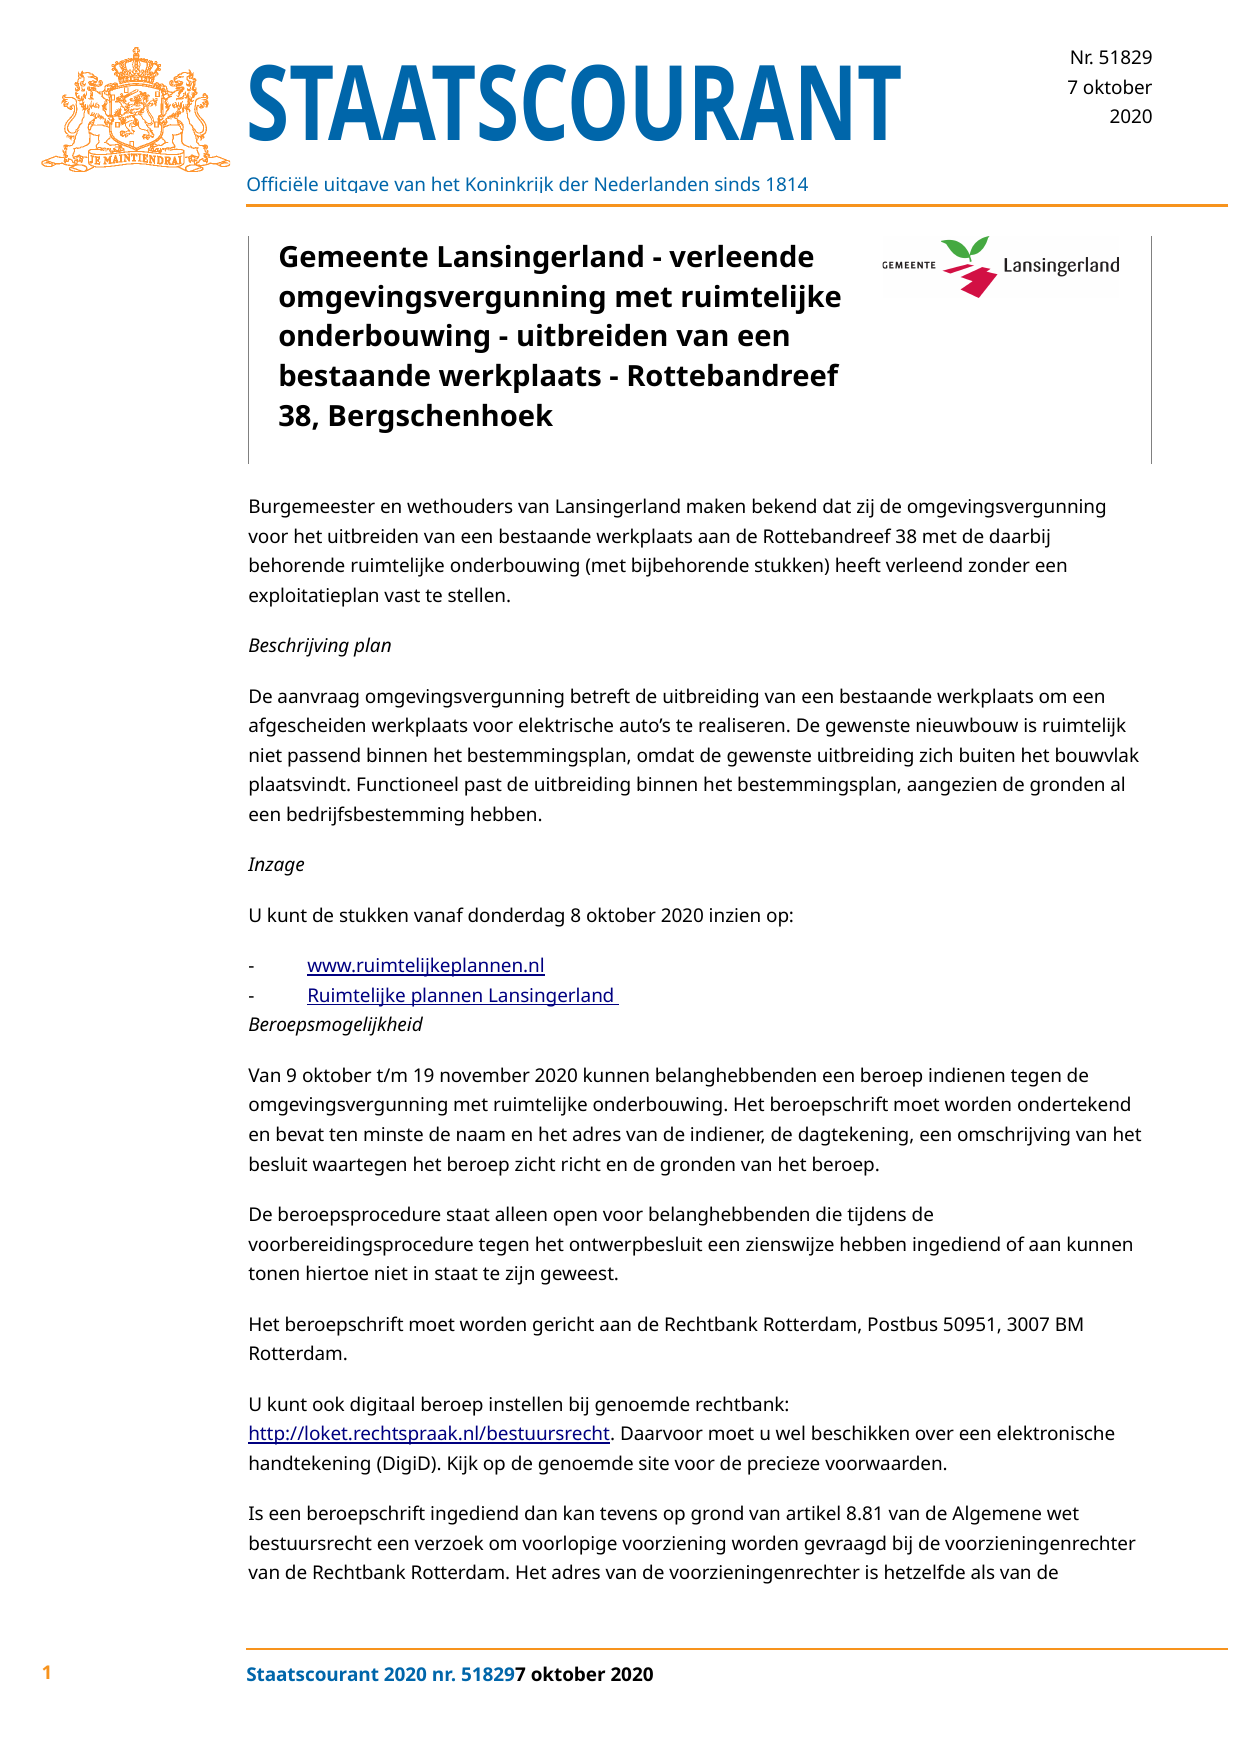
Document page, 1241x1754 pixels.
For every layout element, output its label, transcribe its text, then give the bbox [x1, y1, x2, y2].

text De aanvraag omgevingsvergunning betreft de uitbreiding van een bestaande werkplaats om een afgescheiden werkplaats voor elektrische auto’s te realiseren. De gewenste nieuwbouw is ruimtelijk niet passend binnen het bestemmingsplan, omdat de gewenste uitbreiding zich buiten het bouwvlak plaatsvindt. Functioneel past de uitbreiding binnen het bestemmingsplan, aangezien de gronden al een bedrijfsbestemming hebben. [248, 683, 1152, 827]
text U kunt ook digitaal beroep instellen bij genoemde rechtbank: http://loket.rechtspraak.nl/bestuursrecht. Daarvoor moet u wel beschikken over een elektronische handtekening (DigiD). Kijk op de genoemde site voor de precieze voorwaarden. [248, 1391, 1152, 1476]
text De beroepsprocedure staat alleen open voor belanghebbenden die tijdens de voorbereidingsprocedure tegen het ontwerpbesluit een zienswijze hebben ingediend of aan kunnen tonen hiertoe niet in staat te zijn geweest. [248, 1201, 1152, 1286]
picture [41, 47, 231, 172]
list Ruimtelijke plannen Lansingerland [248, 982, 1152, 1008]
text Burgemeester en wethouders van Lansingerland maken bekend dat zij de omgevingsvergunning voor het uitbreiden van een bestaande werkplaats aan de Rottebandreef 38 met de daarbij behorende ruimtelijke onderbouwing (met bijbehorende stukken) heeft verleend zonder een exploitatieplan vast te stellen. [248, 493, 1152, 608]
text Van 9 oktober t/m 19 november 2020 kunnen belanghebbenden een beroep indienen tegen de omgevingsvergunning met ruimtelijke onderbouwing. Het beroepschrift moet worden ondertekend en bevat ten minste de naam en het adres van de indiener, de dagtekening, een omschrijving van het besluit waartegen het beroep zicht richt en de gronden van het beroep. [248, 1062, 1152, 1177]
table_header Gemeente Lansingerland - verleende omgevingsvergunning met ruimtelijke onderbouwing - uitbreiden van een bestaande werkplaats - Rottebandreef 38, Bergschenhoek [249, 236, 850, 464]
list www.ruimtelijkeplannen.nl [248, 952, 1152, 978]
text Beschrijving plan [248, 632, 1152, 658]
text Inzage [248, 852, 1152, 877]
picture [882, 236, 1119, 298]
table_header [850, 236, 1151, 464]
text Is een beroepschrift ingediend dan kan tevens op grond van artikel 8.81 van de Algemene wet bestuursrecht een verzoek om voorlopige voorziening worden gevraagd bij de voorzieningenrechter van de Rechtbank Rotterdam. Het adres van de voorzieningenrechter is hetzelfde als van de [248, 1500, 1152, 1585]
text Het beroepschrift moet worden gericht aan de Rechtbank Rotterdam, Postbus 50951, 3007 BM Rotterdam. [248, 1311, 1152, 1366]
text Beroepsmogelijkheid [248, 1012, 1152, 1037]
text U kunt de stukken vanaf donderdag 8 oktober 2020 inzien op: [248, 902, 1152, 928]
